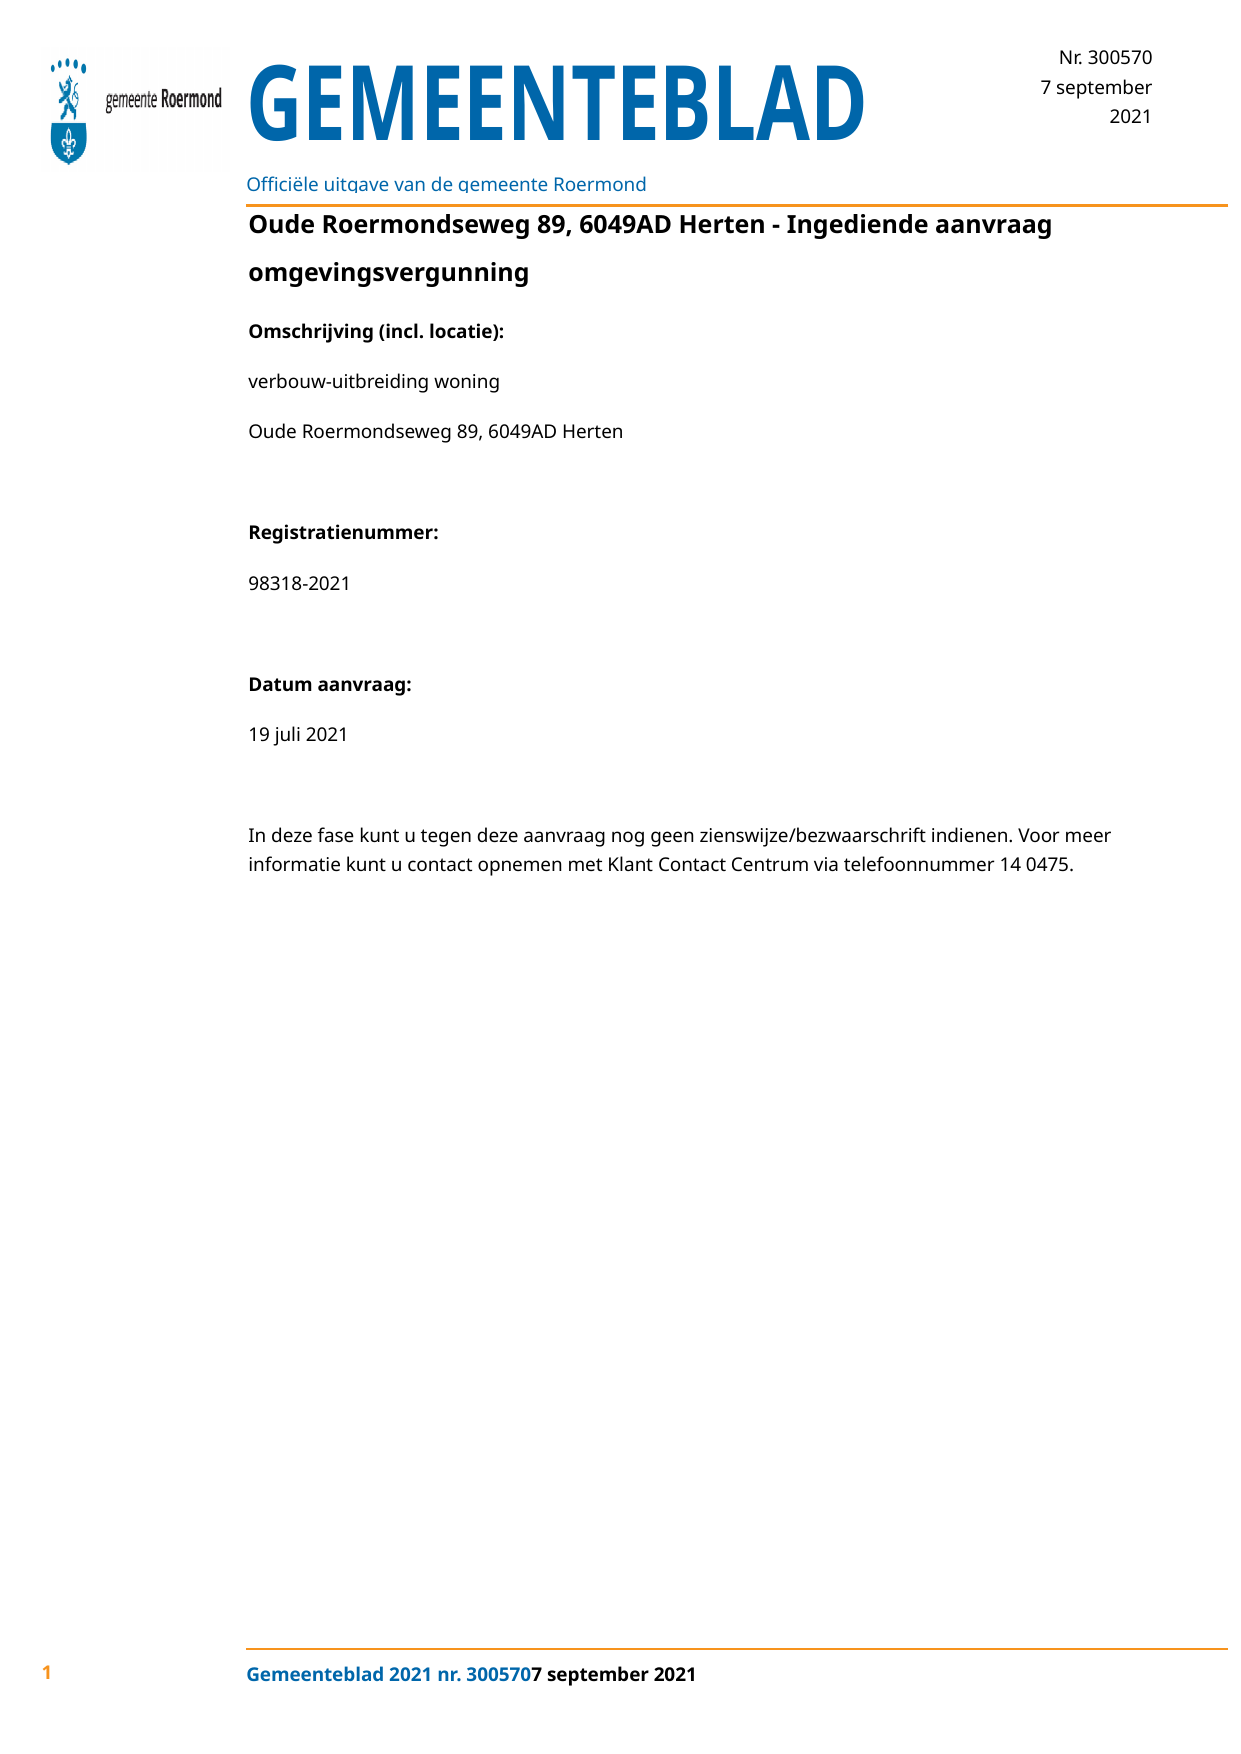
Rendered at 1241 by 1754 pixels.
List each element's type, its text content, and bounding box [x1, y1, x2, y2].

text Registratienummer: [248, 519, 1152, 545]
text In deze fase kunt u tegen deze aanvraag nog geen zienswijze/bezwaarschrift indienen. Voor meer informatie kunt u contact opnemen met Klant Contact Centrum via telefoonnummer 14 0475. [248, 822, 1152, 877]
text 19 juli 2021 [248, 721, 1152, 747]
picture [41, 47, 231, 172]
text Oude Roermondseweg 89, 6049AD Herten - Ingediende aanvraag omgevingsvergunning [248, 207, 1152, 288]
text 98318-2021 [248, 570, 1152, 596]
text Datum aanvraag: [248, 671, 1152, 697]
text Oude Roermondseweg 89, 6049AD Herten [248, 419, 1152, 444]
text Omschrijving (incl. locatie): [248, 318, 1152, 344]
text verbouw-uitbreiding woning [248, 368, 1152, 394]
